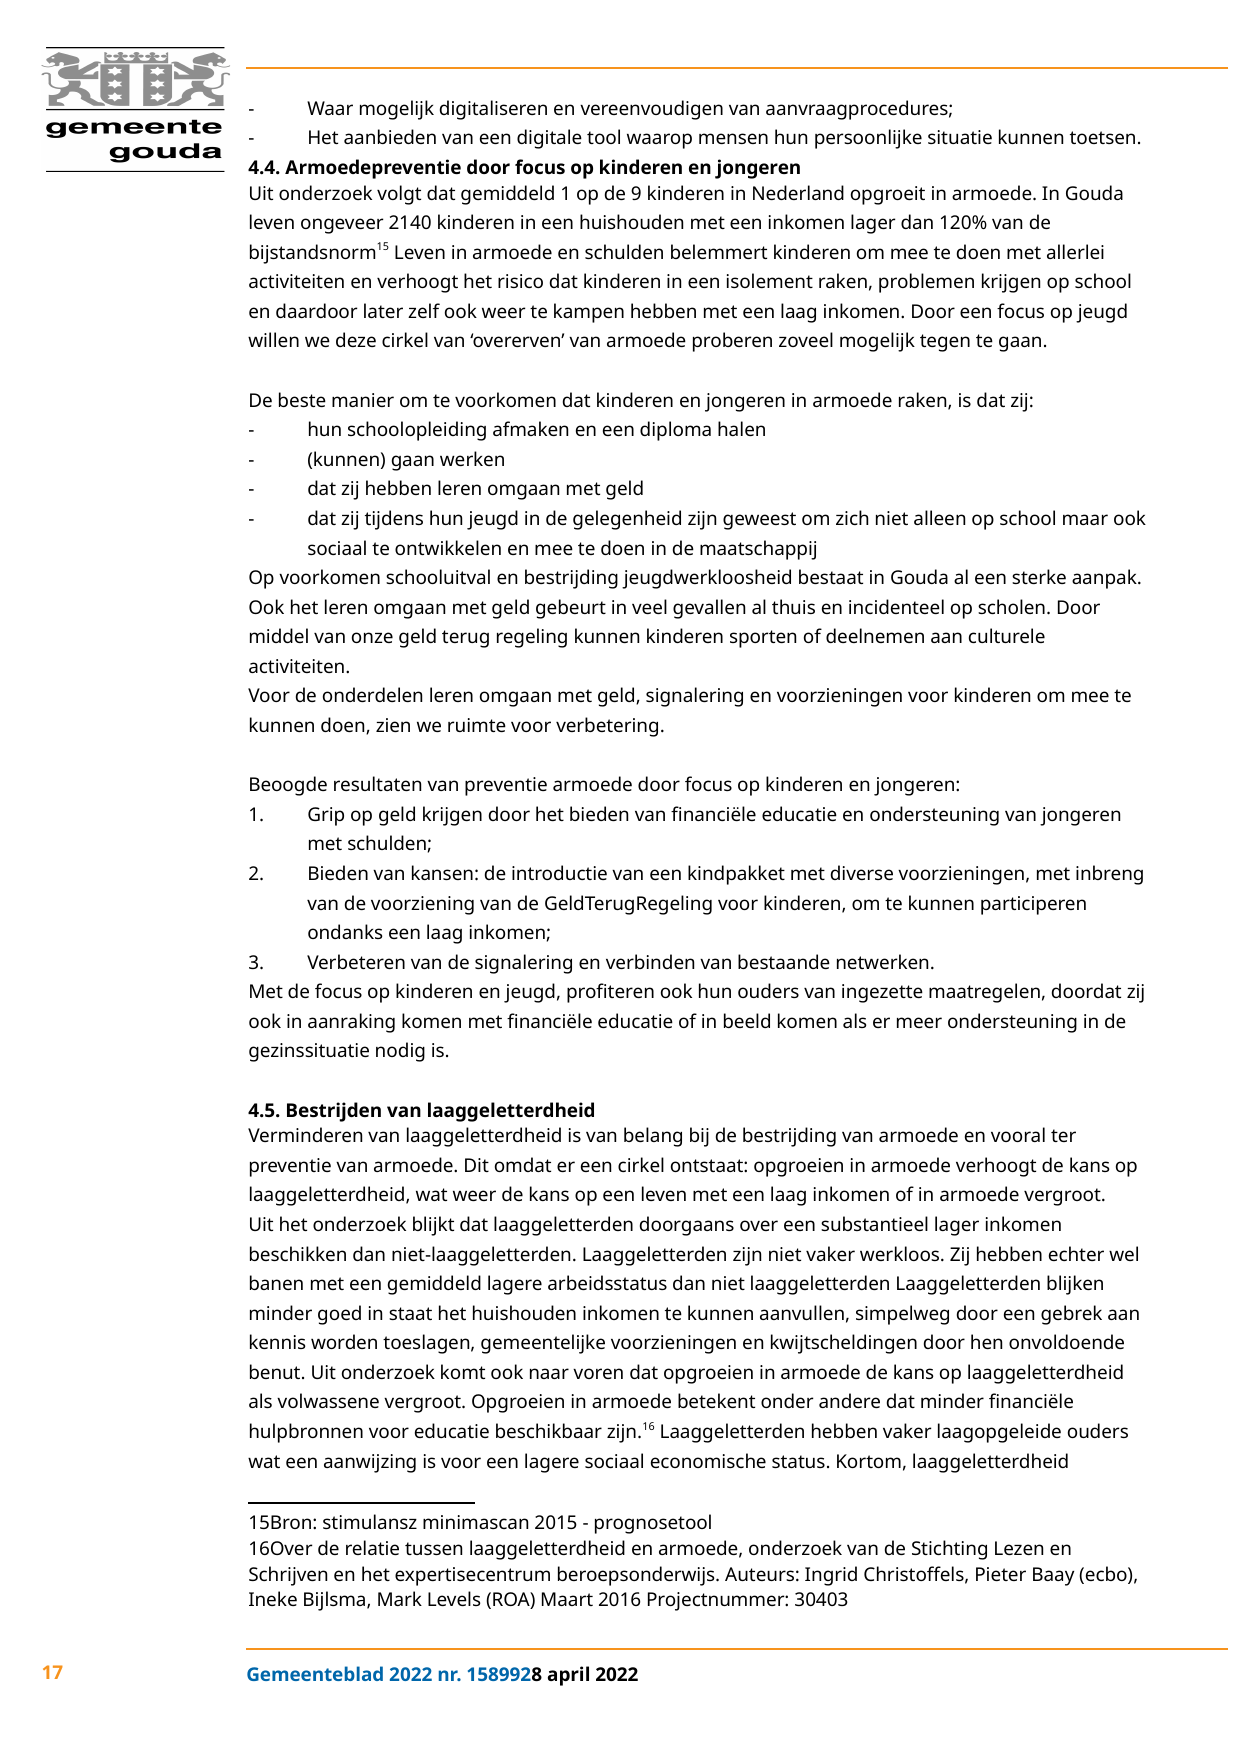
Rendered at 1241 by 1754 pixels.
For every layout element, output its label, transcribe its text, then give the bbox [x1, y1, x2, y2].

list dat zij hebben leren omgaan met geld [248, 476, 1152, 501]
list Bieden van kansen: de introductie van een kindpakket met diverse voorzieningen, met inbreng van de voorziening van de GeldTerugRegeling voor kinderen, om te kunnen participeren ondanks een laag inkomen; [248, 860, 1152, 945]
text Uit het onderzoek blijkt dat laaggeletterden doorgaans over een substantieel lager inkomen beschikken dan niet-laaggeletterden. Laaggeletterden zijn niet vaker werkloos. Zij hebben echter wel banen met een gemiddeld lagere arbeidsstatus dan niet laaggeletterden Laaggeletterden blijken minder goed in staat het huishouden inkomen te kunnen aanvullen, simpelweg door een gebrek aan kennis worden toeslagen, gemeentelijke voorzieningen en kwijtscheldingen door hen onvoldoende benut. Uit onderzoek komt ook naar voren dat opgroeien in armoede de kans op laaggeletterdheid als volwassene vergroot. Opgroeien in armoede betekent onder andere dat minder financiële hulpbronnen voor educatie beschikbaar zijn. Laaggeletterden hebben vaker laagopgeleide ouders wat een aanwijzing is voor een lagere sociaal economische status. Kortom, laaggeletterdheid [248, 1211, 1152, 1474]
picture [41, 47, 231, 172]
text De beste manier om te voorkomen dat kinderen en jongeren in armoede raken, is dat zij: [248, 387, 1152, 412]
text 4.5. Bestrijden van laaggeletterdheid [248, 1097, 1152, 1122]
list Het aanbieden van een digitale tool waarop mensen hun persoonlijke situatie kunnen toetsen. [248, 124, 1152, 150]
text 4.4. Armoedepreventie door focus op kinderen en jongeren [248, 154, 1152, 180]
text Uit onderzoek volgt dat gemiddeld 1 op de 9 kinderen in Nederland opgroeit in armoede. In Gouda leven ongeveer 2140 kinderen in een huishouden met een inkomen lager dan 120% van de bijstandsnorm Leven in armoede en schulden belemmert kinderen om mee te doen met allerlei activiteiten en verhoogt het risico dat kinderen in een isolement raken, problemen krijgen op school en daardoor later zelf ook weer te kampen hebben met een laag inkomen. Door een focus op jeugd willen we deze cirkel van ‘overerven’ van armoede proberen zoveel mogelijk tegen te gaan. [248, 180, 1152, 353]
list (kunnen) gaan werken [248, 446, 1152, 472]
text Beoogde resultaten van preventie armoede door focus op kinderen en jongeren: [248, 771, 1152, 797]
text Met de focus op kinderen en jeugd, profiteren ook hun ouders van ingezette maatregelen, doordat zij ook in aanraking komen met financiële educatie of in beeld komen als er meer ondersteuning in de gezinssituatie nodig is. [248, 978, 1152, 1063]
list Waar mogelijk digitaliseren en vereenvoudigen van aanvraagprocedures; [248, 95, 1152, 121]
text Op voorkomen schooluitval en bestrijding jeugdwerkloosheid bestaat in Gouda al een sterke aanpak. Ook het leren omgaan met geld gebeurt in veel gevallen al thuis en incidenteel op scholen. Door middel van onze geld terug regeling kunnen kinderen sporten of deelnemen aan culturele activiteiten. [248, 564, 1152, 679]
text Verminderen van laaggeletterdheid is van belang bij de bestrijding van armoede en vooral ter preventie van armoede. Dit omdat er een cirkel ontstaat: opgroeien in armoede verhoogt de kans op laaggeletterdheid, wat weer de kans op een leven met een laag inkomen of in armoede vergroot. [248, 1122, 1152, 1207]
list dat zij tijdens hun jeugd in de gelegenheid zijn geweest om zich niet alleen op school maar ook sociaal te ontwikkelen en mee te doen in de maatschappij [248, 505, 1152, 560]
list Grip op geld krijgen door het bieden van financiële educatie en ondersteuning van jongeren met schulden; [248, 801, 1152, 856]
text Voor de onderdelen leren omgaan met geld, signalering en voorzieningen voor kinderen om mee te kunnen doen, zien we ruimte voor verbetering. [248, 683, 1152, 738]
text Bron: stimulansz minimascan 2015 - prognosetool [248, 1509, 1152, 1535]
list Verbeteren van de signalering en verbinden van bestaande netwerken. [248, 949, 1152, 974]
list hun schoolopleiding afmaken en een diploma halen [248, 416, 1152, 442]
text Over de relatie tussen laaggeletterdheid en armoede, onderzoek van de Stichting Lezen en Schrijven en het expertisecentrum beroepsonderwijs. Auteurs: Ingrid Christoffels, Pieter Baay (ecbo), Ineke Bijlsma, Mark Levels (ROA) Maart 2016 Projectnummer: 30403 [248, 1535, 1152, 1612]
